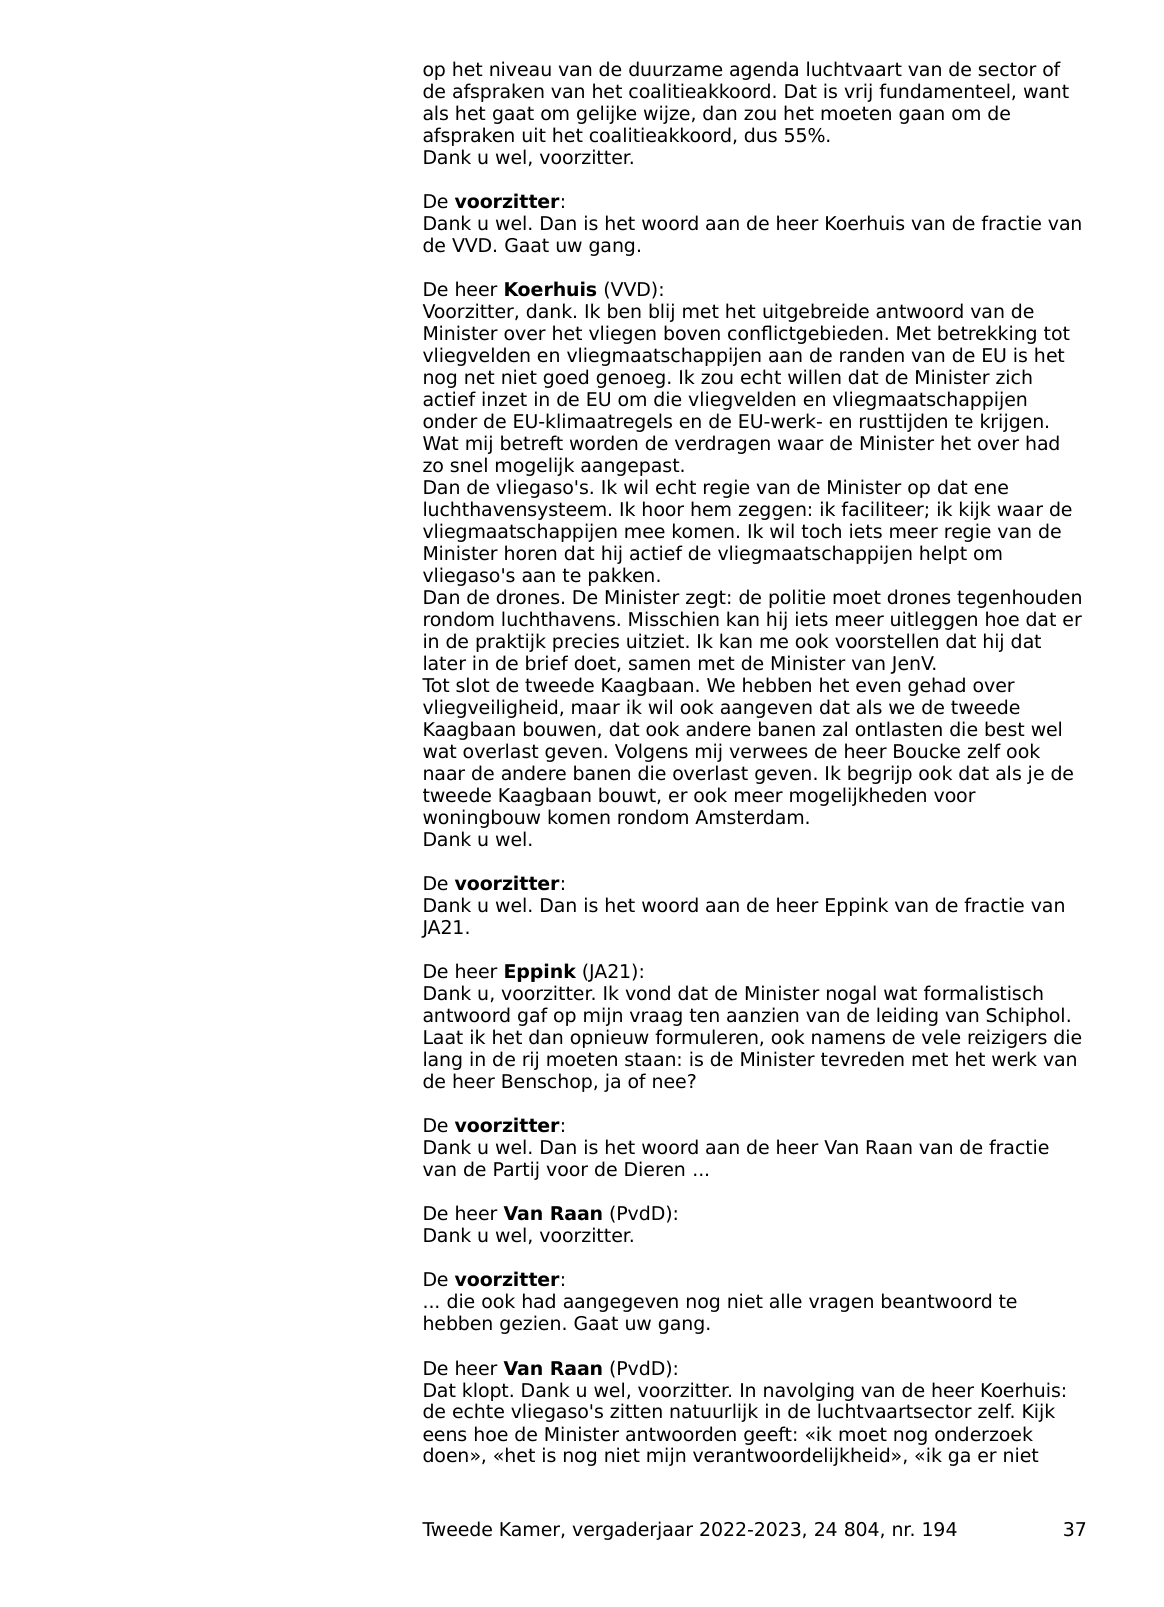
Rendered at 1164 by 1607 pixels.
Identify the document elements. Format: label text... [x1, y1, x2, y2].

text op het niveau van de duurzame agenda luchtvaart van de sector of de afspraken van het coalitieakkoord. Dat is vrij fundamenteel, want als het gaat om gelijke wijze, dan zou het moeten gaan om de afspraken uit het coalitieakkoord, dus 55%. [422, 59, 1087, 147]
text Dank u wel. Dan is het woord aan de heer Eppink van de fractie van JA21. [422, 895, 1087, 939]
text De heer Eppink (JA21): [422, 961, 1087, 983]
text Dank u wel. Dan is het woord aan de heer Van Raan van de fractie van de Partij voor de Dieren ... [422, 1137, 1087, 1181]
text De heer Koerhuis (VVD): [422, 279, 1087, 301]
text Dan de vliegaso's. Ik wil echt regie van de Minister op dat ene luchthavensysteem. Ik hoor hem zeggen: ik faciliteer; ik kijk waar de vliegmaatschappijen mee komen. Ik wil toch iets meer regie van de Minister horen dat hij actief de vliegmaatschappijen helpt om vliegaso's aan te pakken. [422, 477, 1087, 587]
text De heer Van Raan (PvdD): [422, 1203, 1087, 1225]
text De voorzitter: [422, 1115, 1087, 1137]
text Dank u wel. [422, 829, 1087, 851]
text Voorzitter, dank. Ik ben blij met het uitgebreide antwoord van de Minister over het vliegen boven conflictgebieden. Met betrekking tot vliegvelden en vliegmaatschappijen aan de randen van de EU is het nog net niet goed genoeg. Ik zou echt willen dat de Minister zich actief inzet in de EU om die vliegvelden en vliegmaatschappijen onder de EU-klimaatregels en de EU-werk- en rusttijden te krijgen. Wat mij betreft worden de verdragen waar de Minister het over had zo snel mogelijk aangepast. [422, 301, 1087, 477]
text Dank u wel. Dan is het woord aan de heer Koerhuis van de fractie van de VVD. Gaat uw gang. [422, 213, 1087, 257]
text Dank u wel, voorzitter. [422, 147, 1087, 169]
text Tot slot de tweede Kaagbaan. We hebben het even gehad over vliegveiligheid, maar ik wil ook aangeven dat als we de tweede Kaagbaan bouwen, dat ook andere banen zal ontlasten die best wel wat overlast geven. Volgens mij verwees de heer Boucke zelf ook naar de andere banen die overlast geven. Ik begrijp ook dat als je de tweede Kaagbaan bouwt, er ook meer mogelijkheden voor woningbouw komen rondom Amsterdam. [422, 675, 1087, 829]
text De voorzitter: [422, 1269, 1087, 1291]
text Dank u wel, voorzitter. [422, 1225, 1087, 1247]
text Dank u, voorzitter. Ik vond dat de Minister nogal wat formalistisch antwoord gaf op mijn vraag ten aanzien van de leiding van Schiphol. Laat ik het dan opnieuw formuleren, ook namens de vele reizigers die lang in de rij moeten staan: is de Minister tevreden met het werk van de heer Benschop, ja of nee? [422, 983, 1087, 1093]
text De voorzitter: [422, 191, 1087, 213]
text Dan de drones. De Minister zegt: de politie moet drones tegenhouden rondom luchthavens. Misschien kan hij iets meer uitleggen hoe dat er in de praktijk precies uitziet. Ik kan me ook voorstellen dat hij dat later in de brief doet, samen met de Minister van JenV. [422, 587, 1087, 675]
text De heer Van Raan (PvdD): [422, 1357, 1087, 1379]
text ... die ook had aangegeven nog niet alle vragen beantwoord te hebben gezien. Gaat uw gang. [422, 1291, 1087, 1335]
text De voorzitter: [422, 873, 1087, 895]
text Dat klopt. Dank u wel, voorzitter. In navolging van de heer Koerhuis: de echte vliegaso's zitten natuurlijk in de luchtvaartsector zelf. Kijk eens hoe de Minister antwoorden geeft: «ik moet nog onderzoek doen», «het is nog niet mijn verantwoordelijkheid», «ik ga er niet [422, 1379, 1087, 1467]
